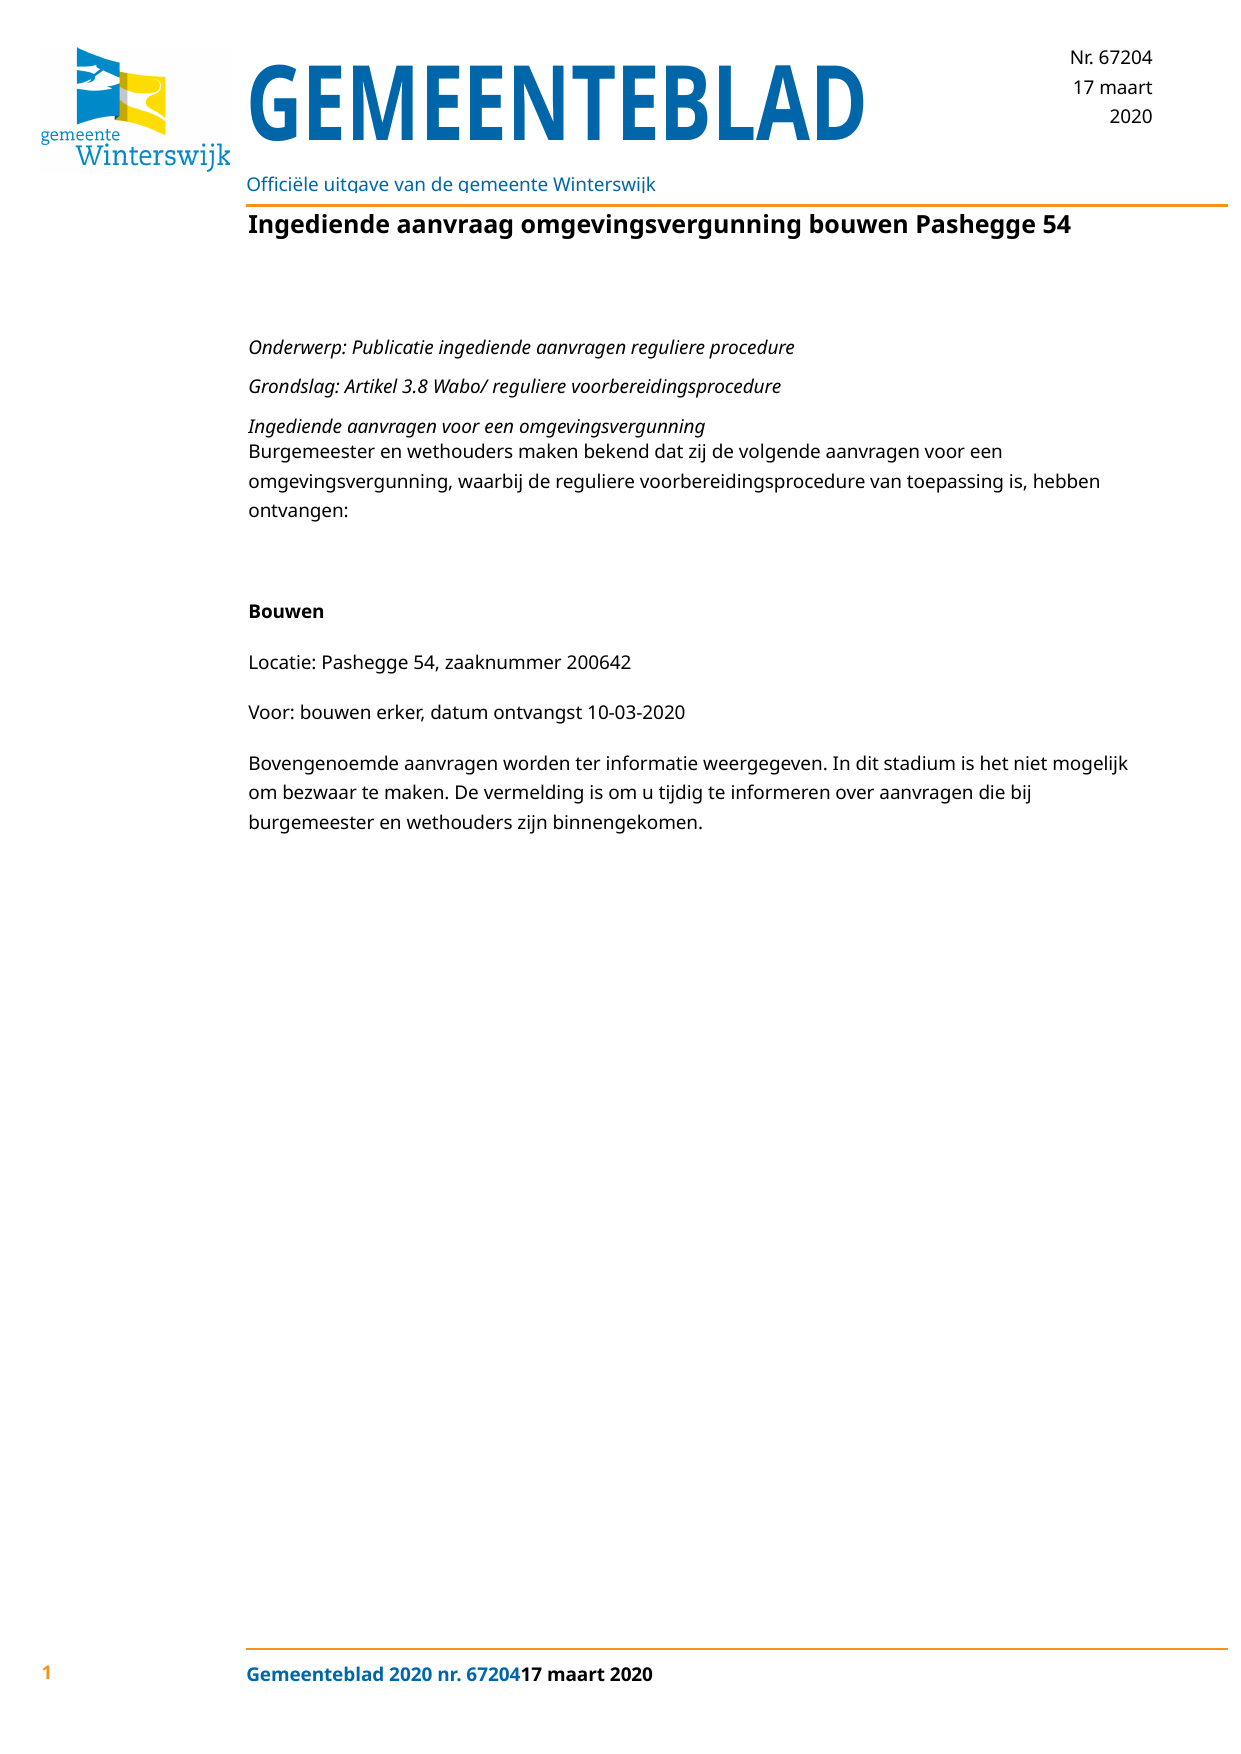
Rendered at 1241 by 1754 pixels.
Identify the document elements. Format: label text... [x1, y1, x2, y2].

text Onderwerp: Publicatie ingediende aanvragen reguliere procedure [248, 334, 1152, 360]
text Burgemeester en wethouders maken bekend dat zij de volgende aanvragen voor een omgevingsvergunning, waarbij de reguliere voorbereidingsprocedure van toepassing is, hebben ontvangen: [248, 438, 1152, 523]
text Locatie: Pashegge 54, zaaknummer 200642 [248, 649, 1152, 675]
picture [41, 47, 231, 172]
text Voor: bouwen erker, datum ontvangst 10-03-2020 [248, 699, 1152, 725]
text Bouwen [248, 598, 1152, 624]
text Bovengenoemde aanvragen worden ter informatie weergegeven. In dit stadium is het niet mogelijk om bezwaar te maken. De vermelding is om u tijdig te informeren over aanvragen die bij burgemeester en wethouders zijn binnengekomen. [248, 750, 1152, 835]
picture [225, 153, 231, 162]
text Grondslag: Artikel 3.8 Wabo/ reguliere voorbereidingsprocedure [248, 373, 1152, 399]
text Ingediende aanvraag omgevingsvergunning bouwen Pashegge 54 [248, 207, 1152, 241]
text Ingediende aanvragen voor een omgevingsvergunning [248, 413, 1152, 438]
